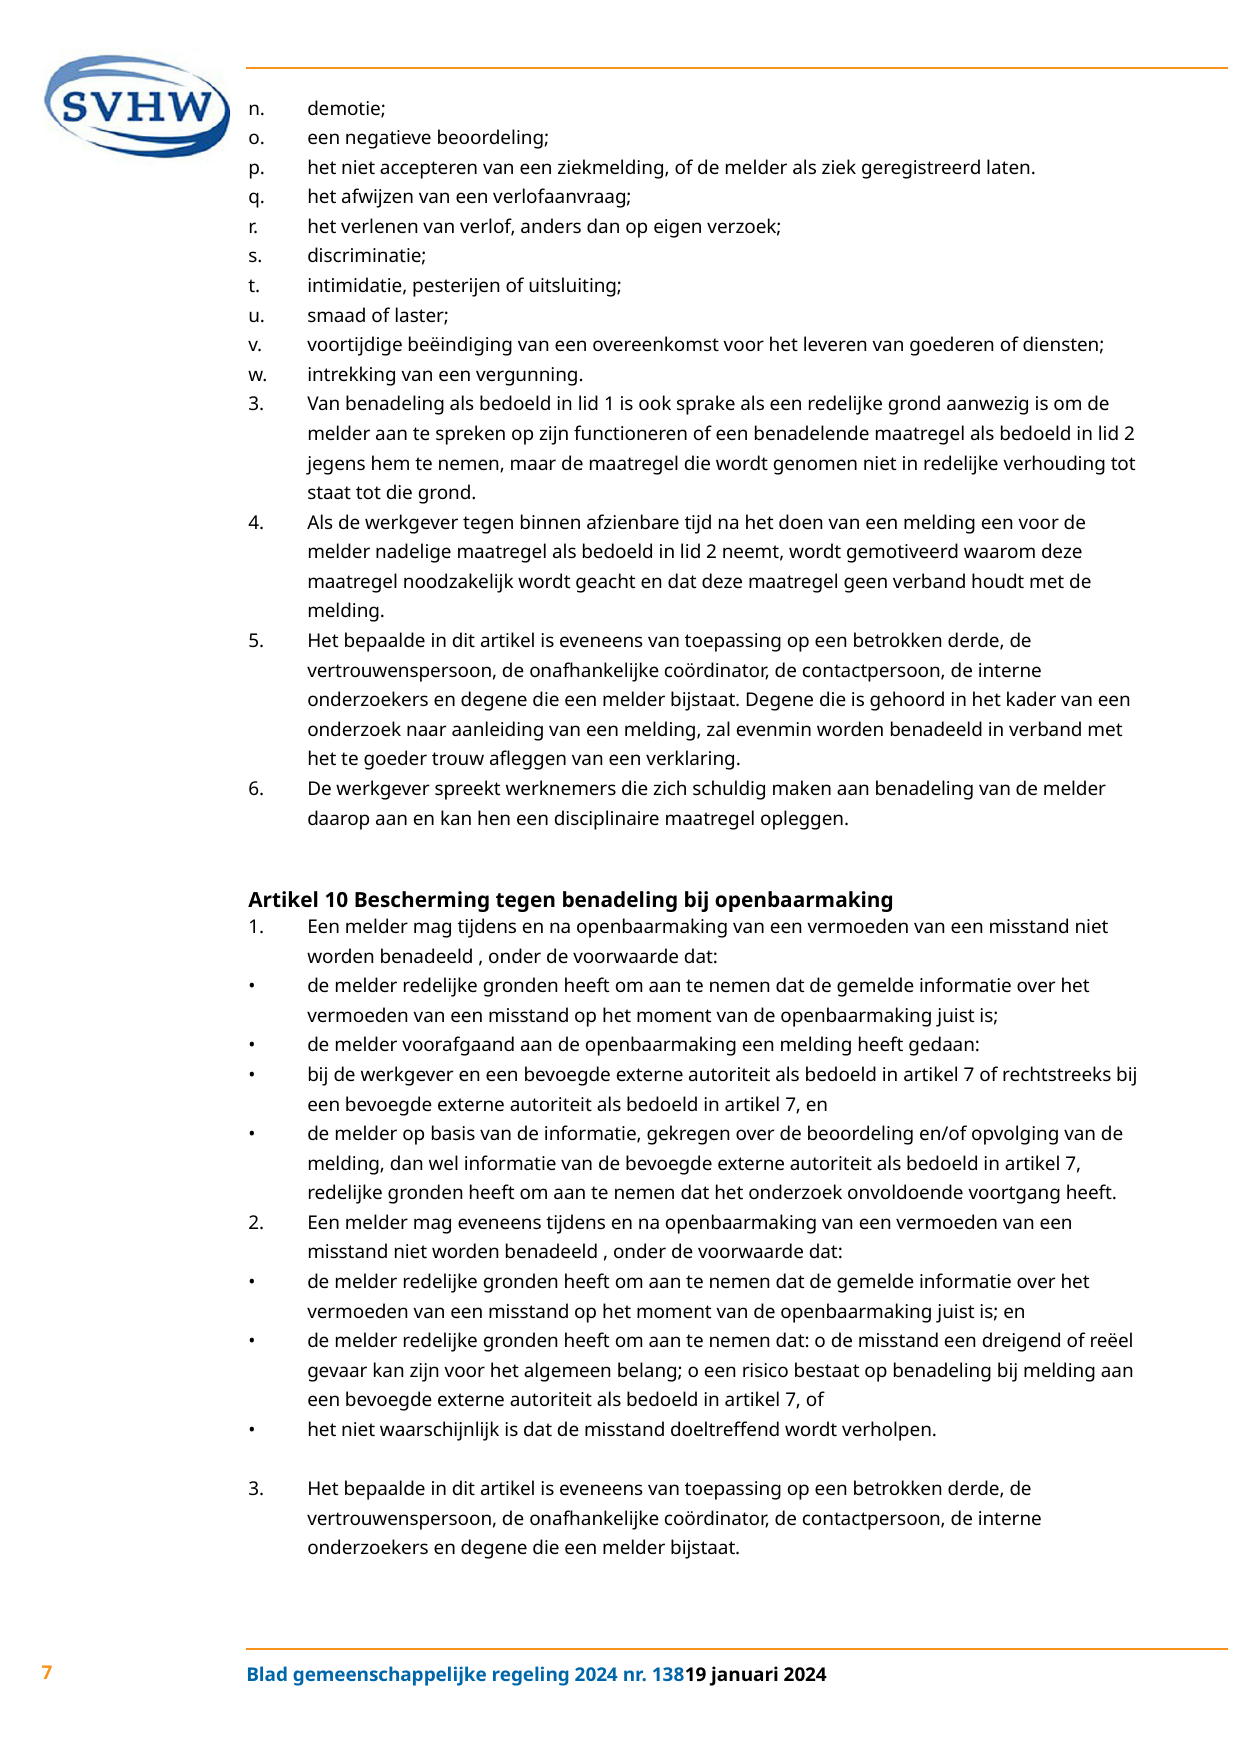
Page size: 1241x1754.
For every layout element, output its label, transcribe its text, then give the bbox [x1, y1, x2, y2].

list de melder op basis van de informatie, gekregen over de beoordeling en/of opvolging van de melding, dan wel informatie van de bevoegde externe autoriteit als bedoeld in artikel 7, redelijke gronden heeft om aan te nemen dat het onderzoek onvoldoende voortgang heeft. [248, 1120, 1152, 1205]
list Een melder mag tijdens en na openbaarmaking van een vermoeden van een misstand niet worden benadeeld , onder de voorwaarde dat: [248, 913, 1152, 968]
list Van benadeling als bedoeld in lid 1 is ook sprake als een redelijke grond aanwezig is om de melder aan te spreken op zijn functioneren of een benadelende maatregel als bedoeld in lid 2 jegens hem te nemen, maar de maatregel die wordt genomen niet in redelijke verhouding tot staat tot die grond. [248, 391, 1152, 505]
text Artikel 10 Bescherming tegen benadeling bij openbaarmaking [248, 885, 1152, 913]
list het niet waarschijnlijk is dat de misstand doeltreffend wordt verholpen. [248, 1416, 1152, 1442]
list de melder redelijke gronden heeft om aan te nemen dat: o de misstand een dreigend of reëel gevaar kan zijn voor het algemeen belang; o een risico bestaat op benadeling bij melding aan een bevoegde externe autoriteit als bedoeld in artikel 7, of [248, 1327, 1152, 1412]
list de melder voorafgaand aan de openbaarmaking een melding heeft gedaan: [248, 1032, 1152, 1057]
list discriminatie; [248, 243, 1152, 268]
list de melder redelijke gronden heeft om aan te nemen dat de gemelde informatie over het vermoeden van een misstand op het moment van de openbaarmaking juist is; en [248, 1268, 1152, 1323]
list Als de werkgever tegen binnen afzienbare tijd na het doen van een melding een voor de melder nadelige maatregel als bedoeld in lid 2 neemt, wordt gemotiveerd waarom deze maatregel noodzakelijk wordt geacht en dat deze maatregel geen verband houdt met de melding. [248, 509, 1152, 623]
list Het bepaalde in dit artikel is eveneens van toepassing op een betrokken derde, de vertrouwenspersoon, de onafhankelijke coördinator, de contactpersoon, de interne onderzoekers en degene die een melder bijstaat. [248, 1475, 1152, 1560]
list bij de werkgever en een bevoegde externe autoriteit als bedoeld in artikel 7 of rechtstreeks bij een bevoegde externe autoriteit als bedoeld in artikel 7, en [248, 1061, 1152, 1116]
list Het bepaalde in dit artikel is eveneens van toepassing op een betrokken derde, de vertrouwenspersoon, de onafhankelijke coördinator, de contactpersoon, de interne onderzoekers en degene die een melder bijstaat. Degene die is gehoord in het kader van een onderzoek naar aanleiding van een melding, zal evenmin worden benadeeld in verband met het te goeder trouw afleggen van een verklaring. [248, 627, 1152, 771]
list het niet accepteren van een ziekmelding, of de melder als ziek geregistreerd laten. [248, 154, 1152, 180]
list Een melder mag eveneens tijdens en na openbaarmaking van een vermoeden van een misstand niet worden benadeeld , onder de voorwaarde dat: [248, 1209, 1152, 1264]
list het verlenen van verlof, anders dan op eigen verzoek; [248, 213, 1152, 239]
list intimidatie, pesterijen of uitsluiting; [248, 272, 1152, 298]
list de melder redelijke gronden heeft om aan te nemen dat de gemelde informatie over het vermoeden van een misstand op het moment van de openbaarmaking juist is; [248, 972, 1152, 1028]
list het afwijzen van een verlofaanvraag; [248, 183, 1152, 209]
list een negatieve beoordeling; [248, 124, 1152, 150]
list voortijdige beëindiging van een overeenkomst voor het leveren van goederen of diensten; [248, 331, 1152, 357]
list smaad of laster; [248, 302, 1152, 328]
list De werkgever spreekt werknemers die zich schuldig maken aan benadeling van de melder daarop aan en kan hen een disciplinaire maatregel opleggen. [248, 775, 1152, 831]
list intrekking van een vergunning. [248, 361, 1152, 387]
picture [41, 47, 231, 172]
list demotie; [248, 95, 1152, 121]
